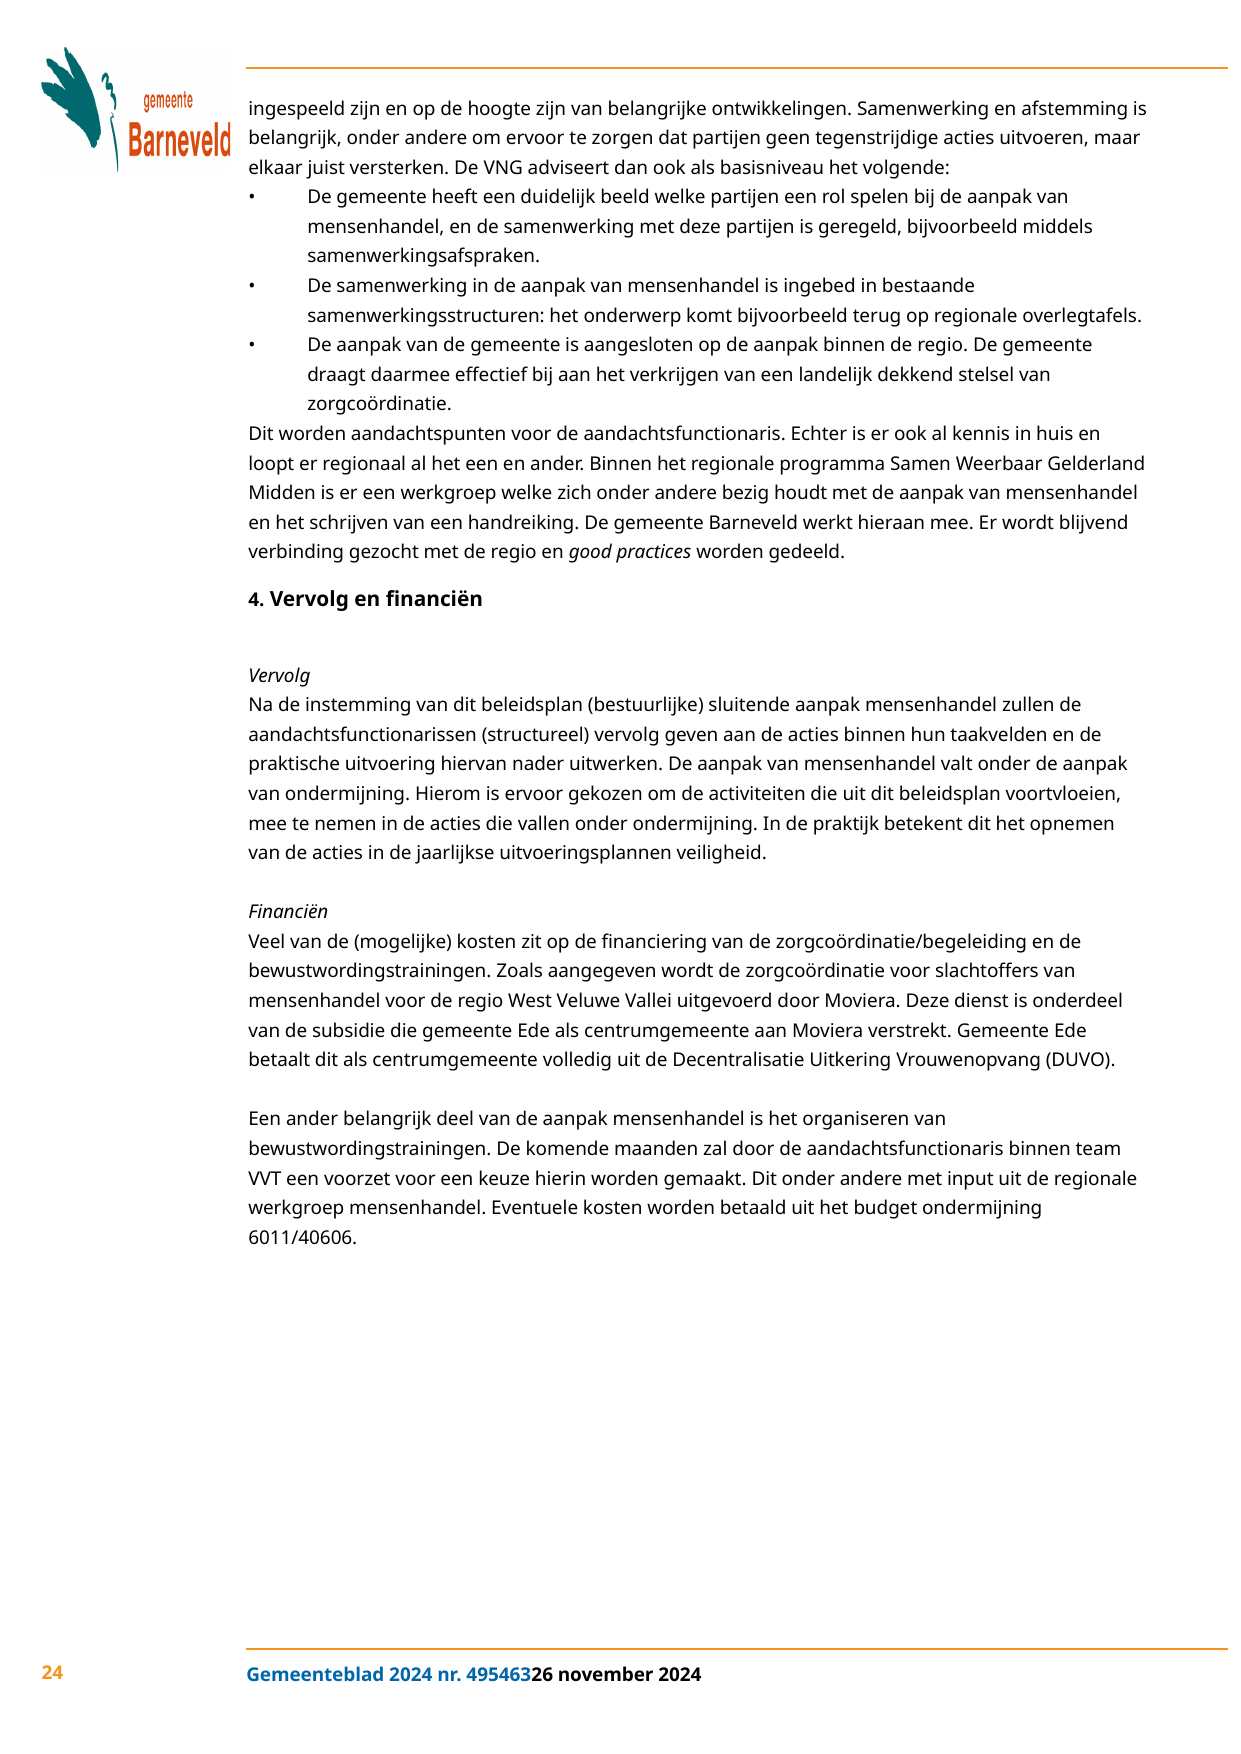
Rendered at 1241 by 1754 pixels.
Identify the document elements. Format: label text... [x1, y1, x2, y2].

text Financiën [248, 898, 1152, 924]
text Veel van de (mogelijke) kosten zit op de financiering van de zorgcoördinatie/begeleiding en de bewustwordingstrainingen. Zoals aangegeven wordt de zorgcoördinatie voor slachtoffers van mensenhandel voor de regio West Veluwe Vallei uitgevoerd door Moviera. Deze dienst is onderdeel van de subsidie die gemeente Ede als centrumgemeente aan Moviera verstrekt. Gemeente Ede betaalt dit als centrumgemeente volledig uit de Decentralisatie Uitkering Vrouwenopvang (DUVO). [248, 928, 1152, 1072]
text Dit worden aandachtspunten voor de aandachtsfunctionaris. Echter is er ook al kennis in huis en loopt er regionaal al het een en ander. Binnen het regionale programma Samen Weerbaar Gelderland Midden is er een werkgroep welke zich onder andere bezig houdt met de aanpak van mensenhandel en het schrijven van een handreiking. De gemeente Barneveld werkt hieraan mee. Er wordt blijvend verbinding gezocht met de regio en good practices worden gedeeld. [248, 420, 1152, 564]
text Na de instemming van dit beleidsplan (bestuurlijke) sluitende aanpak mensenhandel zullen de aandachtsfunctionarissen (structureel) vervolg geven aan de acties binnen hun taakvelden en de praktische uitvoering hiervan nader uitwerken. De aanpak van mensenhandel valt onder de aanpak van ondermijning. Hierom is ervoor gekozen om de activiteiten die uit dit beleidsplan voortvloeien, mee te nemen in de acties die vallen onder ondermijning. In de praktijk betekent dit het opnemen van de acties in de jaarlijkse uitvoeringsplannen veiligheid. [248, 691, 1152, 865]
picture [41, 47, 231, 172]
text Vervolg [248, 662, 1152, 688]
text Een ander belangrijk deel van de aanpak mensenhandel is het organiseren van bewustwordingstrainingen. De komende maanden zal door de aandachtsfunctionaris binnen team VVT een voorzet voor een keuze hierin worden gemaakt. Dit onder andere met input uit de regionale werkgroep mensenhandel. Eventuele kosten worden betaald uit het budget ondermijning 6011/40606. [248, 1106, 1152, 1250]
text 4. Vervolg en financiën [248, 584, 1152, 613]
text ingespeeld zijn en op de hoogte zijn van belangrijke ontwikkelingen. Samenwerking en afstemming is belangrijk, onder andere om ervoor te zorgen dat partijen geen tegenstrijdige acties uitvoeren, maar elkaar juist versterken. De VNG adviseert dan ook als basisniveau het volgende: [248, 95, 1152, 180]
list De aanpak van de gemeente is aangesloten op de aanpak binnen de regio. De gemeente draagt daarmee effectief bij aan het verkrijgen van een landelijk dekkend stelsel van zorgcoördinatie. [248, 331, 1152, 416]
list De samenwerking in de aanpak van mensenhandel is ingebed in bestaande samenwerkingsstructuren: het onderwerp komt bijvoorbeeld terug op regionale overlegtafels. [248, 272, 1152, 328]
list De gemeente heeft een duidelijk beeld welke partijen een rol spelen bij de aanpak van mensenhandel, en de samenwerking met deze partijen is geregeld, bijvoorbeeld middels samenwerkingsafspraken. [248, 183, 1152, 268]
